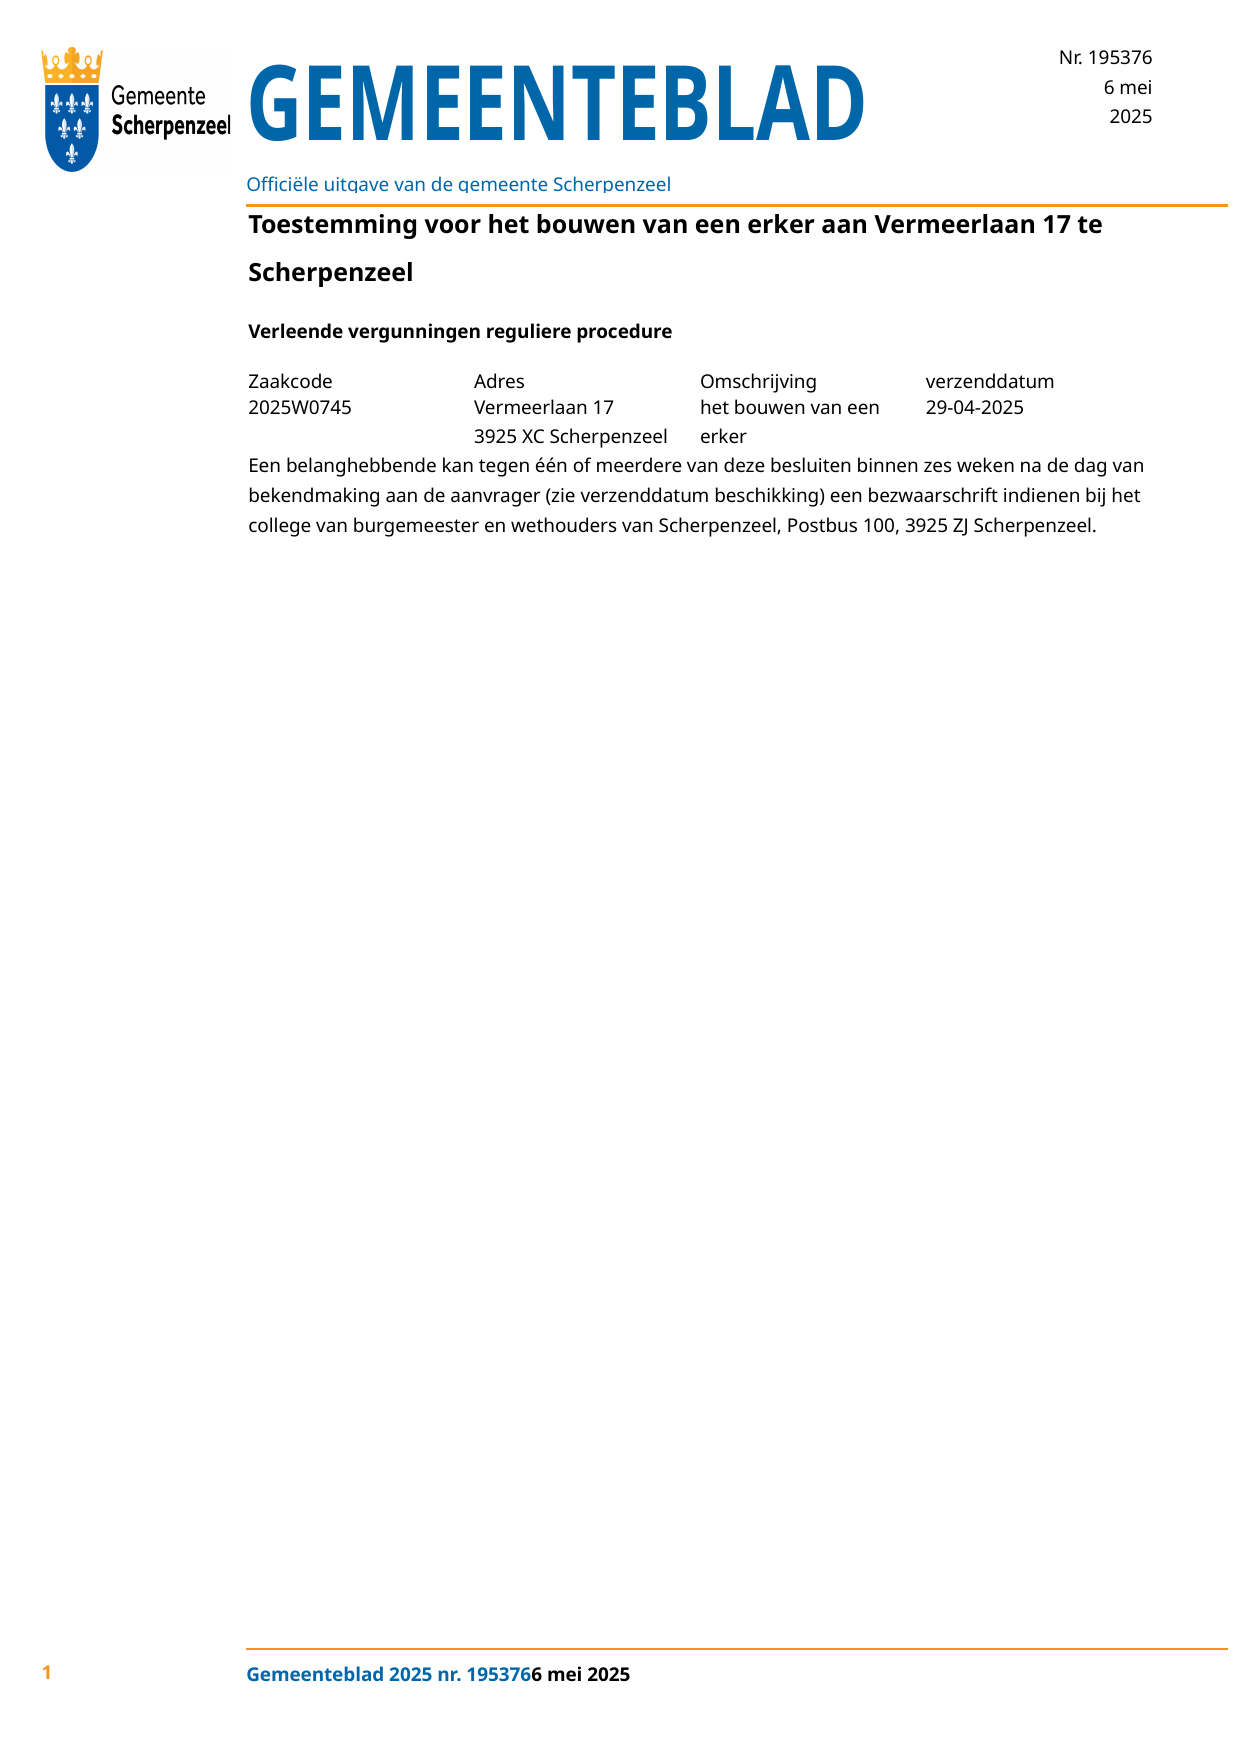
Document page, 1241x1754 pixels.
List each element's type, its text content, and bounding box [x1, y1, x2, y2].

picture [41, 47, 231, 172]
table_cell het bouwen van een erker [700, 394, 926, 449]
text Toestemming voor het bouwen van een erker aan Vermeerlaan 17 te Scherpenzeel [248, 207, 1152, 288]
table_cell Vermeerlaan 17 3925 XC Scherpenzeel [474, 394, 700, 449]
text Een belanghebbende kan tegen één of meerdere van deze besluiten binnen zes weken na de dag van bekendmaking aan de aanvrager (zie verzenddatum beschikking) een bezwaarschrift indienen bij het college van burgemeester en wethouders van Scherpenzeel, Postbus 100, 3925 ZJ Scherpenzeel. [248, 453, 1152, 538]
table_header verzenddatum [926, 369, 1152, 394]
table_cell 29-04-2025 [926, 394, 1152, 449]
table_header Adres [474, 369, 700, 394]
table_header Omschrijving [700, 369, 926, 394]
table_header Zaakcode [248, 369, 474, 394]
table_cell 2025W0745 [248, 394, 474, 449]
text Verleende vergunningen reguliere procedure [248, 318, 1152, 344]
